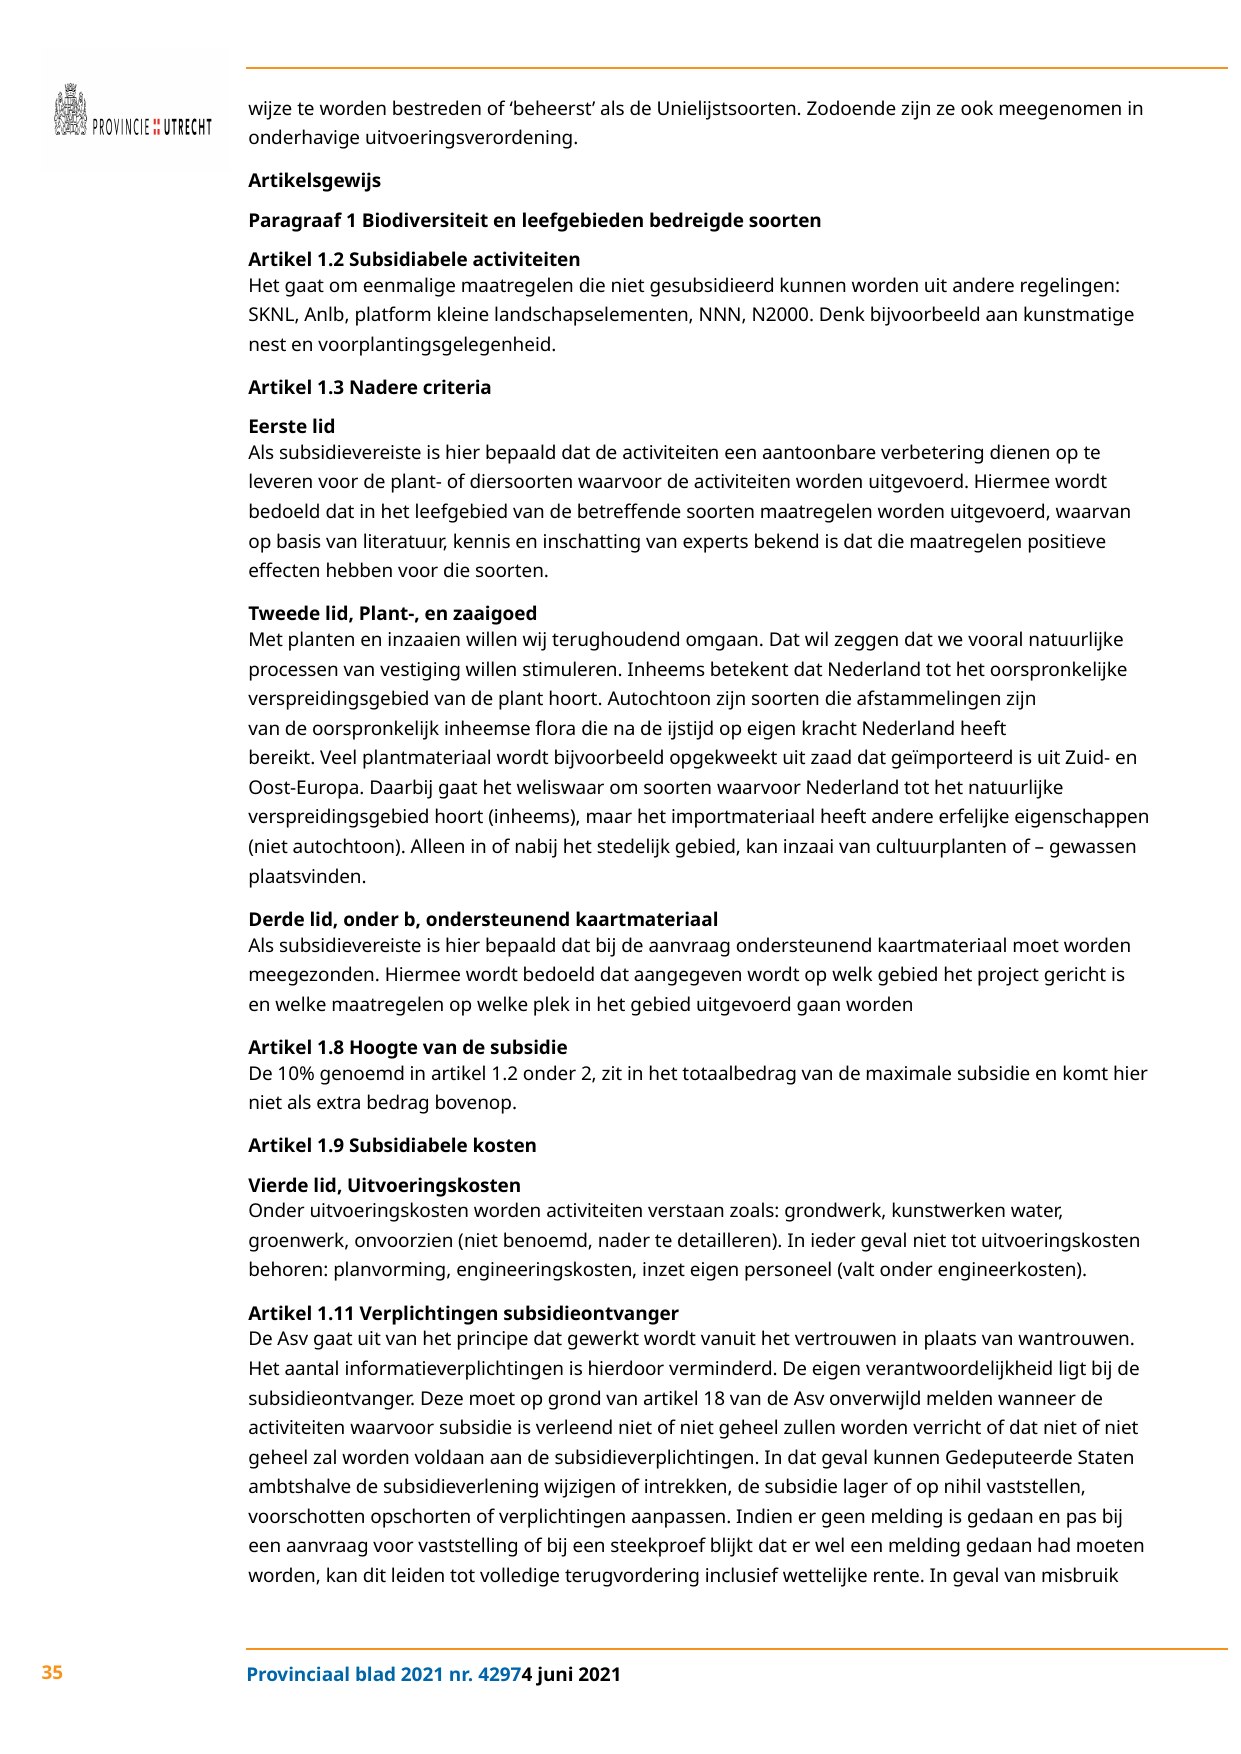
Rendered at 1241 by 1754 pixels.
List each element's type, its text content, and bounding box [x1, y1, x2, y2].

text Vierde lid, Uitvoeringskosten [248, 1172, 1152, 1197]
text Als subsidievereiste is hier bepaald dat de activiteiten een aantoonbare verbetering dienen op te leveren voor de plant- of diersoorten waarvoor de activiteiten worden uitgevoerd. Hiermee wordt bedoeld dat in het leefgebied van de betreffende soorten maatregelen worden uitgevoerd, waarvan op basis van literatuur, kennis en inschatting van experts bekend is dat die maatregelen positieve effecten hebben voor die soorten. [248, 439, 1152, 583]
text Onder uitvoeringskosten worden activiteiten verstaan zoals: grondwerk, kunstwerken water, groenwerk, onvoorzien (niet benoemd, nader te detailleren). In ieder geval niet tot uitvoeringskosten behoren: planvorming, engineeringskosten, inzet eigen personeel (valt onder engineerkosten). [248, 1197, 1152, 1282]
text Artikel 1.8 Hoogte van de subsidie [248, 1034, 1152, 1060]
text Met planten en inzaaien willen wij terughoudend omgaan. Dat wil zeggen dat we vooral natuurlijke processen van vestiging willen stimuleren. Inheems betekent dat Nederland tot het oorspronkelijke verspreidingsgebied van de plant hoort. Autochtoon zijn soorten die afstammelingen zijn [248, 626, 1152, 711]
text Artikel 1.3 Nadere criteria [248, 374, 1152, 400]
text bereikt. Veel plantmateriaal wordt bijvoorbeeld opgekweekt uit zaad dat geïmporteerd is uit Zuid- en Oost-Europa. Daarbij gaat het weliswaar om soorten waarvoor Nederland tot het natuurlijke verspreidingsgebied hoort (inheems), maar het importmateriaal heeft andere erfelijke eigenschappen (niet autochtoon). Alleen in of nabij het stedelijk gebied, kan inzaai van cultuurplanten of – gewassen plaatsvinden. [248, 744, 1152, 889]
text Artikel 1.9 Subsidiabele kosten [248, 1132, 1152, 1158]
text Tweede lid, Plant-, en zaaigoed [248, 601, 1152, 626]
text Artikelsgewijs [248, 167, 1152, 193]
text wijze te worden bestreden of ‘beheerst’ als de Unielijstsoorten. Zodoende zijn ze ook meegenomen in onderhavige uitvoeringsverordening. [248, 95, 1152, 150]
text Artikel 1.11 Verplichtingen subsidieontvanger [248, 1300, 1152, 1326]
text Paragraaf 1 Biodiversiteit en leefgebieden bedreigde soorten [248, 207, 1152, 232]
text van de oorspronkelijk inheemse flora die na de ijstijd op eigen kracht Nederland heeft [248, 715, 1152, 741]
text Als subsidievereiste is hier bepaald dat bij de aanvraag ondersteunend kaartmateriaal moet worden meegezonden. Hiermee wordt bedoeld dat aangegeven wordt op welk gebied het project gericht is en welke maatregelen op welke plek in het gebied uitgevoerd gaan worden [248, 932, 1152, 1017]
text De 10% genoemd in artikel 1.2 onder 2, zit in het totaalbedrag van de maximale subsidie en komt hier niet als extra bedrag bovenop. [248, 1060, 1152, 1115]
text De Asv gaat uit van het principe dat gewerkt wordt vanuit het vertrouwen in plaats van wantrouwen. Het aantal informatieverplichtingen is hierdoor verminderd. De eigen verantwoordelijkheid ligt bij de subsidieontvanger. Deze moet op grond van artikel 18 van de Asv onverwijld melden wanneer de activiteiten waarvoor subsidie is verleend niet of niet geheel zullen worden verricht of dat niet of niet geheel zal worden voldaan aan de subsidieverplichtingen. In dat geval kunnen Gedeputeerde Staten ambtshalve de subsidieverlening wijzigen of intrekken, de subsidie lager of op nihil vaststellen, voorschotten opschorten of verplichtingen aanpassen. Indien er geen melding is gedaan en pas bij een aanvraag voor vaststelling of bij een steekproef blijkt dat er wel een melding gedaan had moeten worden, kan dit leiden tot volledige terugvordering inclusief wettelijke rente. In geval van misbruik [248, 1326, 1152, 1588]
text Het gaat om eenmalige maatregelen die niet gesubsidieerd kunnen worden uit andere regelingen: SKNL, Anlb, platform kleine landschapselementen, NNN, N2000. Denk bijvoorbeeld aan kunstmatige nest en voorplantingsgelegenheid. [248, 272, 1152, 357]
picture [41, 47, 231, 172]
text Derde lid, onder b, ondersteunend kaartmateriaal [248, 906, 1152, 932]
text Eerste lid [248, 413, 1152, 439]
text Artikel 1.2 Subsidiabele activiteiten [248, 246, 1152, 272]
